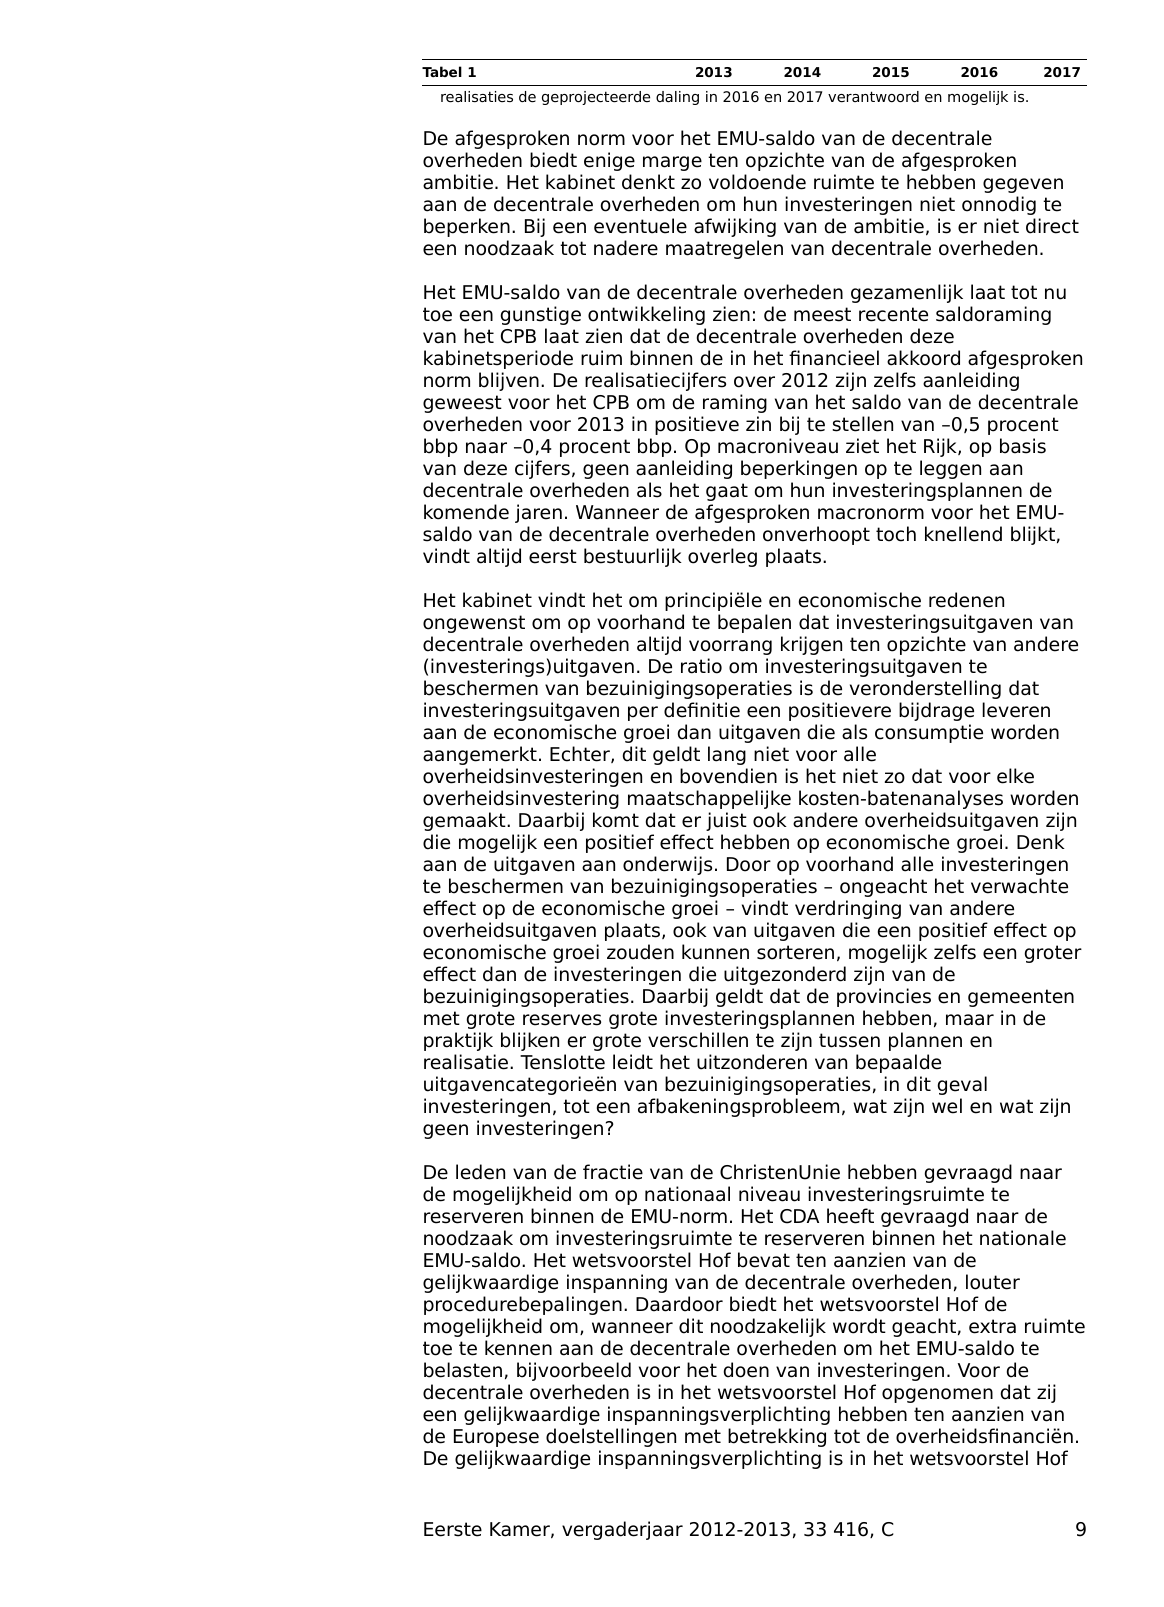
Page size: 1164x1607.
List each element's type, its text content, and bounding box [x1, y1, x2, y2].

text Het EMU-saldo van de decentrale overheden gezamenlijk laat tot nu toe een gunstige ontwikkeling zien: de meest recente saldoraming van het CPB laat zien dat de decentrale overheden deze kabinetsperiode ruim binnen de in het financieel akkoord afgesproken norm blijven. De realisatiecijfers over 2012 zijn zelfs aanleiding geweest voor het CPB om de raming van het saldo van de decentrale overheden voor 2013 in positieve zin bij te stellen van –0,5 procent bbp naar –0,4 procent bbp. Op macroniveau ziet het Rijk, op basis van deze cijfers, geen aanleiding beperkingen op te leggen aan decentrale overheden als het gaat om hun investeringsplannen de komende jaren. Wanneer de afgesproken macronorm voor het EMU-saldo van de decentrale overheden onverhoopt toch knellend blijkt, vindt altijd eerst bestuurlijk overleg plaats. [422, 282, 1087, 568]
text De afgesproken norm voor het EMU-saldo van de decentrale overheden biedt enige marge ten opzichte van de afgesproken ambitie. Het kabinet denkt zo voldoende ruimte te hebben gegeven aan de decentrale overheden om hun investeringen niet onnodig te beperken. Bij een eventuele afwijking van de ambitie, is er niet direct een noodzaak tot nadere maatregelen van decentrale overheden. [422, 128, 1087, 260]
table_header 2014 [738, 60, 827, 85]
text De leden van de fractie van de ChristenUnie hebben gevraagd naar de mogelijkheid om op nationaal niveau investeringsruimte te reserveren binnen de EMU-norm. Het CDA heeft gevraagd naar de noodzaak om investeringsruimte te reserveren binnen het nationale EMU-saldo. Het wetsvoorstel Hof bevat ten aanzien van de gelijkwaardige inspanning van de decentrale overheden, louter procedurebepalingen. Daardoor biedt het wetsvoorstel Hof de mogelijkheid om, wanneer dit noodzakelijk wordt geacht, extra ruimte toe te kennen aan de decentrale overheden om het EMU-saldo te belasten, bijvoorbeeld voor het doen van investeringen. Voor de decentrale overheden is in het wetsvoorstel Hof opgenomen dat zij een gelijkwaardige inspanningsverplichting hebben ten aanzien van de Europese doelstellingen met betrekking tot de overheidsfinanciën. De gelijkwaardige inspanningsverplichting is in het wetsvoorstel Hof [422, 1162, 1087, 1469]
table_header Tabel 1 [422, 60, 649, 85]
table_header 2015 [827, 60, 915, 85]
table_header 2013 [650, 60, 738, 85]
text Het kabinet vindt het om principiële en economische redenen ongewenst om op voorhand te bepalen dat investeringsuitgaven van decentrale overheden altijd voorrang krijgen ten opzichte van andere (investerings)uitgaven. De ratio om investeringsuitgaven te beschermen van bezuinigingsoperaties is de veronderstelling dat investeringsuitgaven per definitie een positievere bijdrage leveren aan de economische groei dan uitgaven die als consumptie worden aangemerkt. Echter, dit geldt lang niet voor alle overheidsinvesteringen en bovendien is het niet zo dat voor elke overheidsinvestering maatschappelijke kosten-batenanalyses worden gemaakt. Daarbij komt dat er juist ook andere overheidsuitgaven zijn die mogelijk een positief effect hebben op economische groei. Denk aan de uitgaven aan onderwijs. Door op voorhand alle investeringen te beschermen van bezuinigingsoperaties – ongeacht het verwachte effect op de economische groei – vindt verdringing van andere overheidsuitgaven plaats, ook van uitgaven die een positief effect op economische groei zouden kunnen sorteren, mogelijk zelfs een groter effect dan de investeringen die uitgezonderd zijn van de bezuinigingsoperaties. Daarbij geldt dat de provincies en gemeenten met grote reserves grote investeringsplannen hebben, maar in de praktijk blijken er grote verschillen te zijn tussen plannen en realisatie. Tenslotte leidt het uitzonderen van bepaalde uitgavencategorieën van bezuinigingsoperaties, in dit geval investeringen, tot een afbakeningsprobleem, wat zijn wel en wat zijn geen investeringen? [422, 590, 1087, 1140]
table_header 2016 [915, 60, 1004, 85]
table_cell realisaties de geprojecteerde daling in 2016 en 2017 verantwoord en mogelijk is. [422, 86, 1087, 106]
table_header 2017 [1004, 60, 1087, 85]
